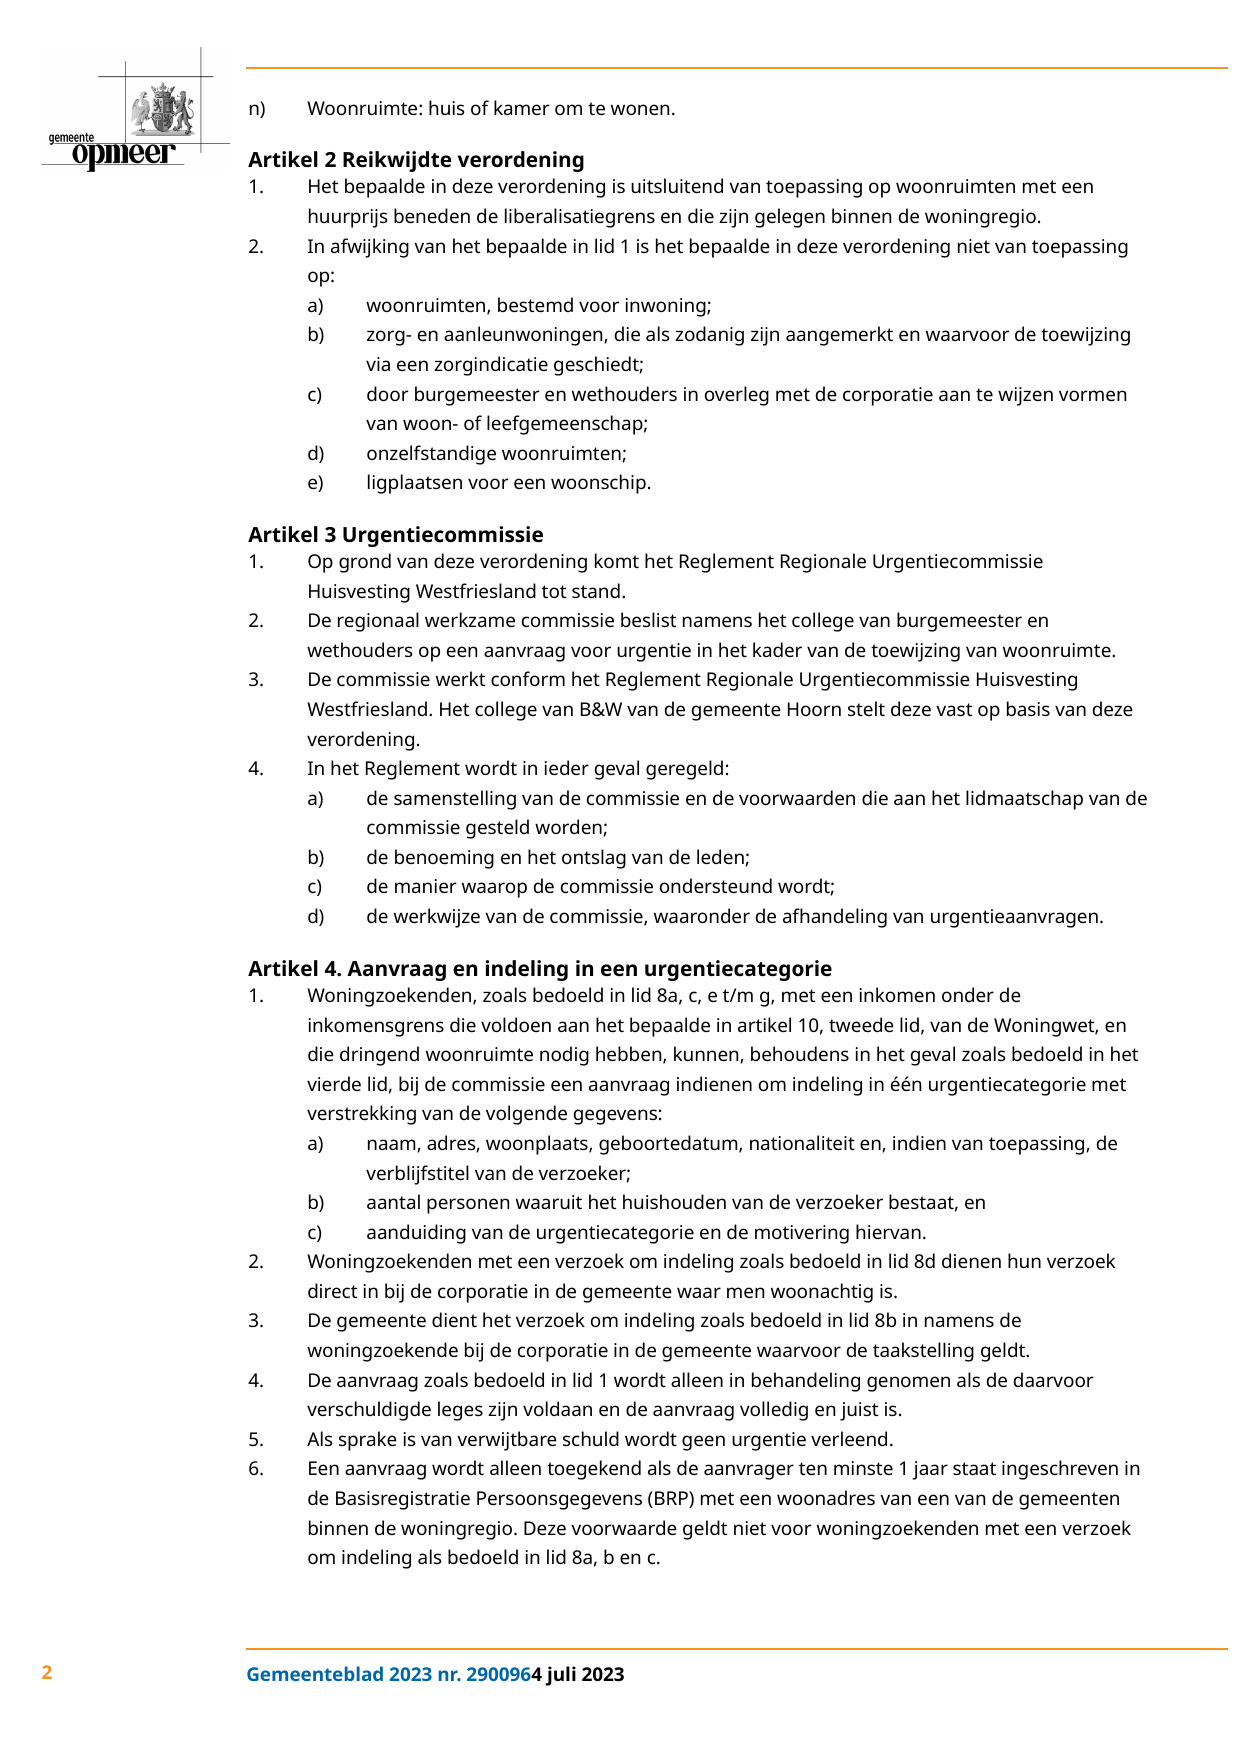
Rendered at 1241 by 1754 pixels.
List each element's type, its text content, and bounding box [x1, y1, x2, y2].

list Woonruimte: huis of kamer om te wonen. [248, 95, 1152, 121]
list De aanvraag zoals bedoeld in lid 1 wordt alleen in behandeling genomen als de daarvoor verschuldigde leges zijn voldaan en de aanvraag volledig en juist is. [248, 1367, 1152, 1422]
list onzelfstandige woonruimten; [307, 440, 1152, 466]
list In afwijking van het bepaalde in lid 1 is het bepaalde in deze verordening niet van toepassing op: [248, 233, 1152, 288]
text Artikel 2 Reikwijdte verordening [248, 145, 1152, 174]
list de manier waarop de commissie ondersteund wordt; [307, 874, 1152, 899]
list Als sprake is van verwijtbare schuld wordt geen urgentie verleend. [248, 1426, 1152, 1452]
list De regionaal werkzame commissie beslist namens het college van burgemeester en wethouders op een aanvraag voor urgentie in het kader van de toewijzing van woonruimte. [248, 607, 1152, 663]
list In het Reglement wordt in ieder geval geregeld: [248, 755, 1152, 781]
list Het bepaalde in deze verordening is uitsluitend van toepassing op woonruimten met een huurprijs beneden de liberalisatiegrens en die zijn gelegen binnen de woningregio. [248, 174, 1152, 229]
list aanduiding van de urgentiecategorie en de motivering hiervan. [307, 1219, 1152, 1244]
list De commissie werkt conform het Reglement Regionale Urgentiecommissie Huisvesting Westfriesland. Het college van B&W van de gemeente Hoorn stelt deze vast op basis van deze verordening. [248, 667, 1152, 752]
list de werkwijze van de commissie, waaronder de afhandeling van urgentieaanvragen. [307, 903, 1152, 929]
list naam, adres, woonplaats, geboortedatum, nationaliteit en, indien van toepassing, de verblijfstitel van de verzoeker; [307, 1130, 1152, 1185]
list aantal personen waaruit het huishouden van de verzoeker bestaat, en [307, 1189, 1152, 1215]
list Woningzoekenden met een verzoek om indeling zoals bedoeld in lid 8d dienen hun verzoek direct in bij de corporatie in de gemeente waar men woonachtig is. [248, 1248, 1152, 1304]
list De gemeente dient het verzoek om indeling zoals bedoeld in lid 8b in namens de woningzoekende bij de corporatie in de gemeente waarvoor de taakstelling geldt. [248, 1308, 1152, 1363]
text Artikel 4. Aanvraag en indeling in een urgentiecategorie [248, 954, 1152, 982]
list de benoeming en het ontslag van de leden; [307, 844, 1152, 870]
list ligplaatsen voor een woonschip. [307, 469, 1152, 495]
picture [41, 47, 231, 172]
list zorg- en aanleunwoningen, die als zodanig zijn aangemerkt en waarvoor de toewijzing via een zorgindicatie geschiedt; [307, 322, 1152, 377]
list Woningzoekenden, zoals bedoeld in lid 8a, c, e t/m g, met een inkomen onder de inkomensgrens die voldoen aan het bepaalde in artikel 10, tweede lid, van de Woningwet, en die dringend woonruimte nodig hebben, kunnen, behoudens in het geval zoals bedoeld in het vierde lid, bij de commissie een aanvraag indienen om indeling in één urgentiecategorie met verstrekking van de volgende gegevens: [248, 982, 1152, 1126]
list woonruimten, bestemd voor inwoning; [307, 292, 1152, 318]
list Een aanvraag wordt alleen toegekend als de aanvrager ten minste 1 jaar staat ingeschreven in de Basisregistratie Persoonsgegevens (BRP) met een woonadres van een van de gemeenten binnen de woningregio. Deze voorwaarde geldt niet voor woningzoekenden met een verzoek om indeling als bedoeld in lid 8a, b en c. [248, 1456, 1152, 1570]
list door burgemeester en wethouders in overleg met de corporatie aan te wijzen vormen van woon- of leefgemeenschap; [307, 381, 1152, 436]
list de samenstelling van de commissie en de voorwaarden die aan het lidmaatschap van de commissie gesteld worden; [307, 785, 1152, 840]
list Op grond van deze verordening komt het Reglement Regionale Urgentiecommissie Huisvesting Westfriesland tot stand. [248, 548, 1152, 604]
text Artikel 3 Urgentiecommissie [248, 520, 1152, 548]
